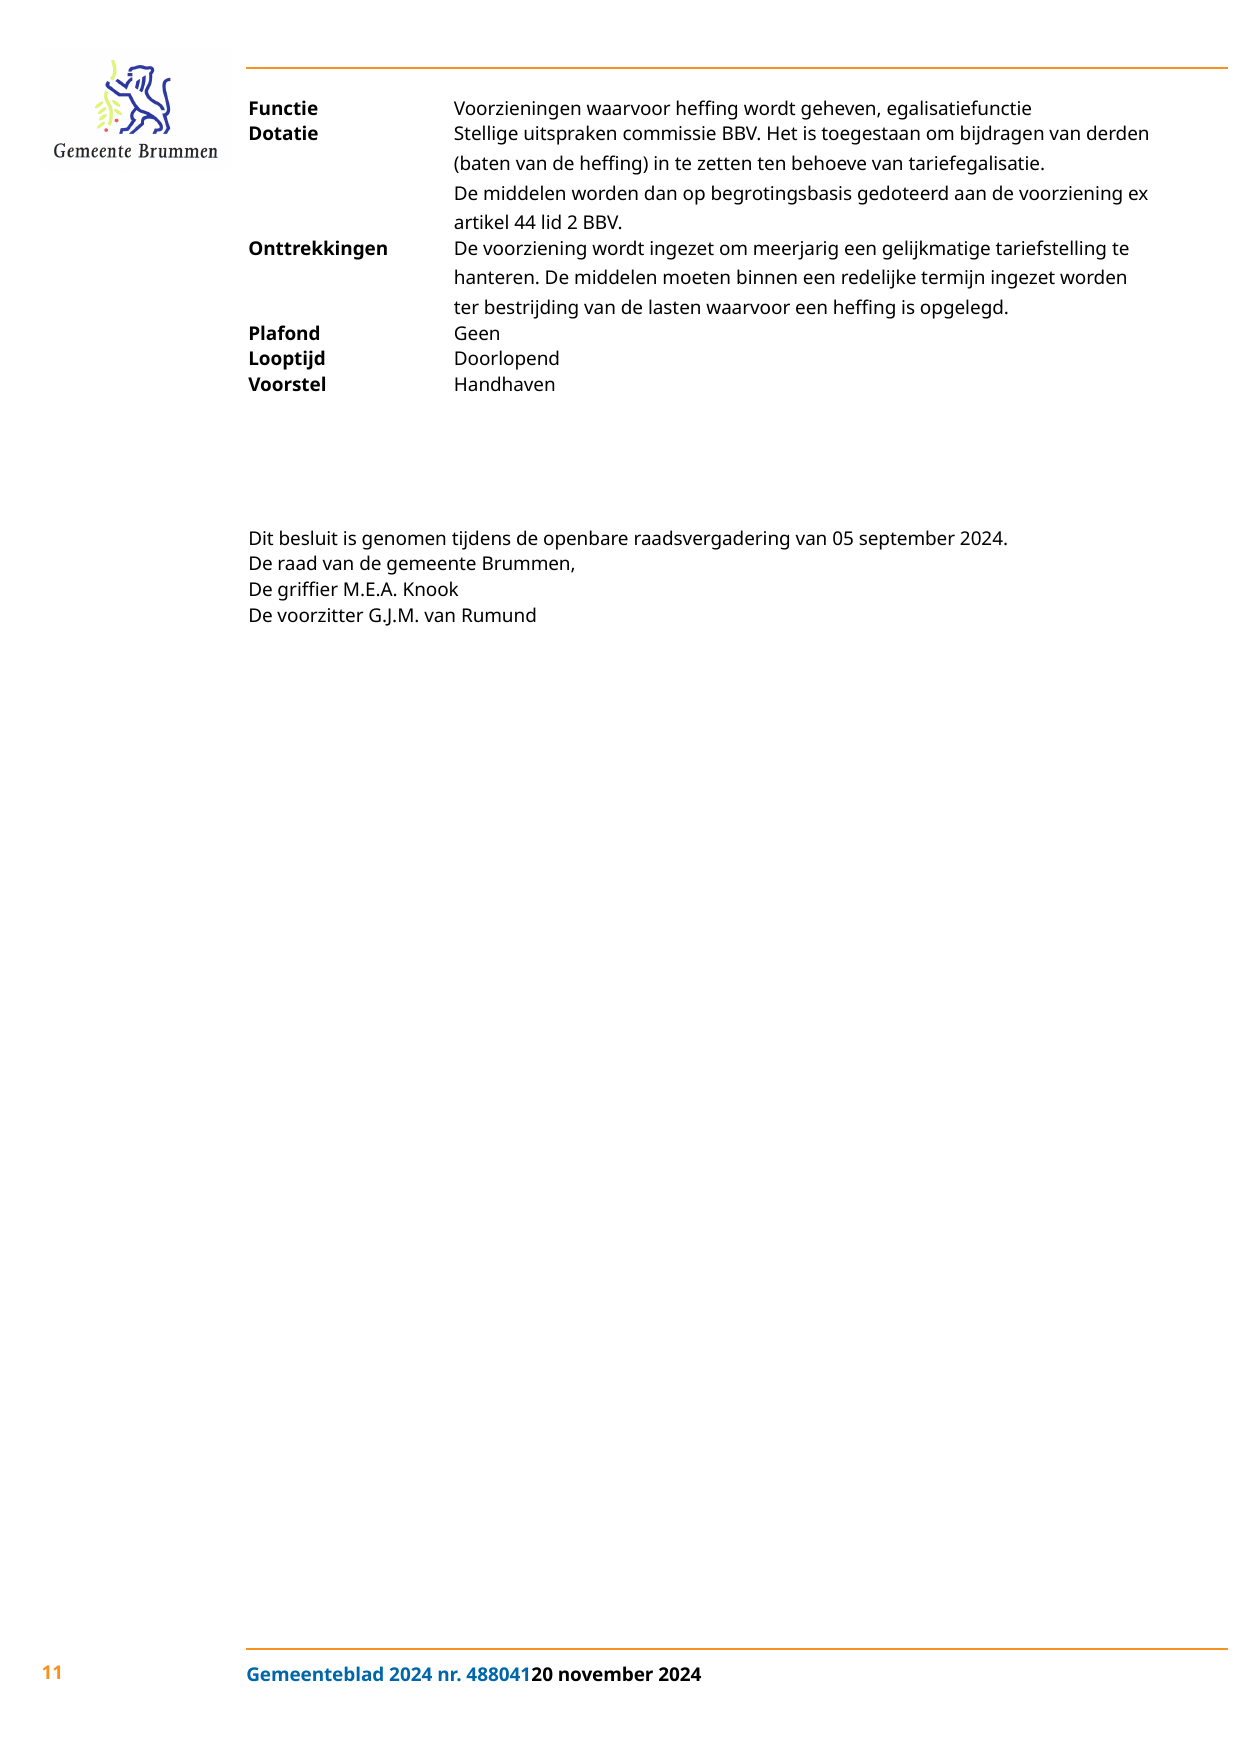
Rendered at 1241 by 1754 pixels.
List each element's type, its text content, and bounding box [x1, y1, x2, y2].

table_cell Functie [248, 95, 454, 121]
table_cell Looptijd [248, 346, 454, 371]
text De voorzitter G.J.M. van Rumund [248, 602, 1152, 628]
table_cell Dotatie [248, 121, 454, 235]
text De griffier M.E.A. Knook [248, 576, 1152, 602]
text De raad van de gemeente Brummen, [248, 551, 1152, 576]
table_cell Stellige uitspraken commissie BBV. Het is toegestaan om bijdragen van derden (baten van de heffing) in te zetten ten behoeve van tariefegalisatie. De middelen worden dan op begrotingsbasis gedoteerd aan de voorziening ex artikel 44 lid 2 BBV. [454, 121, 1152, 235]
table_cell Doorlopend [454, 346, 1152, 371]
table_cell Onttrekkingen [248, 235, 454, 320]
text Dit besluit is genomen tijdens de openbare raadsvergadering van 05 september 2024. [248, 525, 1152, 551]
table_cell Voorstel [248, 371, 454, 397]
table_cell De voorziening wordt ingezet om meerjarig een gelijkmatige tariefstelling te hanteren. De middelen moeten binnen een redelijke termijn ingezet worden ter bestrijding van de lasten waarvoor een heffing is opgelegd. [454, 235, 1152, 320]
table_cell Geen [454, 320, 1152, 346]
picture [41, 47, 231, 172]
table_cell Voorzieningen waarvoor heffing wordt geheven, egalisatiefunctie [454, 95, 1152, 121]
table_cell Plafond [248, 320, 454, 346]
table_cell Handhaven [454, 371, 1152, 397]
